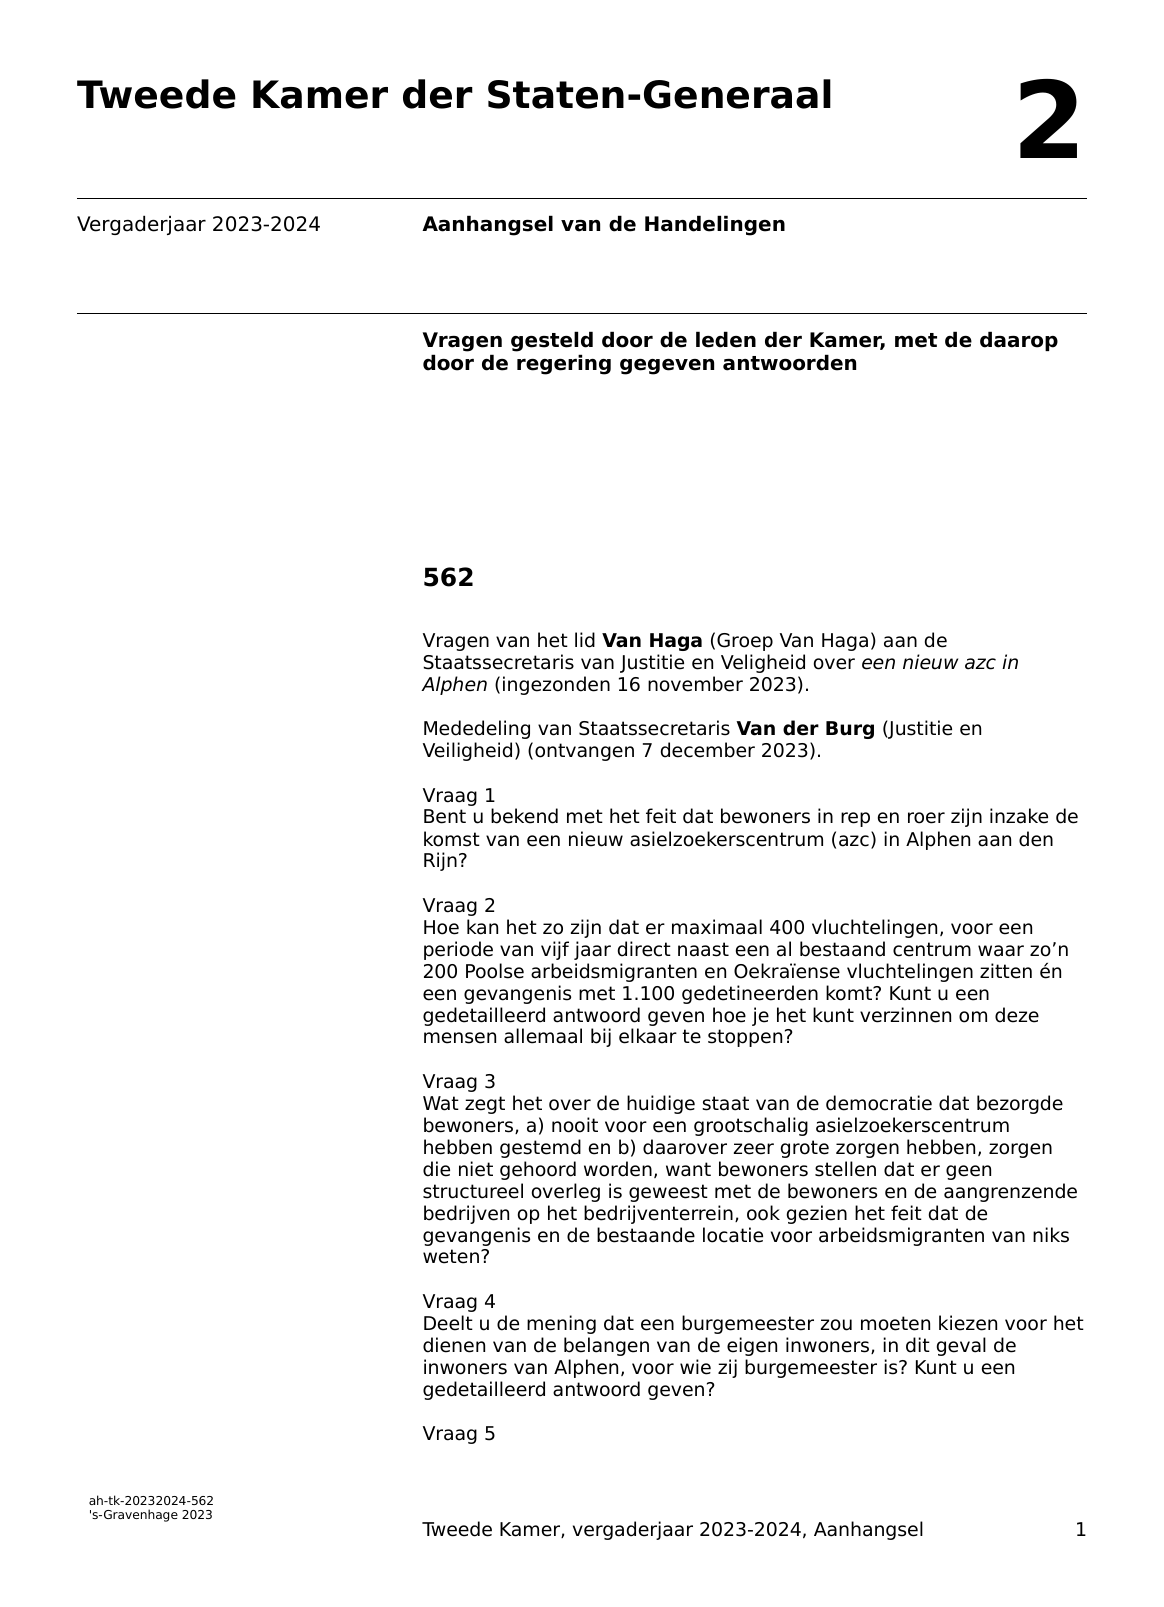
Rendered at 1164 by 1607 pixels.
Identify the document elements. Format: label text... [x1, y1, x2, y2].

table_header 2 [886, 59, 1087, 198]
text Vraag 5 [422, 1423, 1087, 1445]
text Vraag 2 [422, 894, 1087, 917]
text Hoe kan het zo zijn dat er maximaal 400 vluchtelingen, voor een periode van vijf jaar direct naast een al bestaand centrum waar zo’n 200 Poolse arbeidsmigranten en Oekraïense vluchtelingen zitten én een gevangenis met 1.100 gedetineerden komt? Kunt u een gedetailleerd antwoord geven hoe je het kunt verzinnen om deze mensen allemaal bij elkaar te stoppen? [422, 917, 1087, 1048]
table_header Tweede Kamer der Staten-Generaal [77, 59, 886, 198]
text 's-Gravenhage 2023 [88, 1508, 323, 1522]
table_cell Vergaderjaar 2023-2024 [77, 199, 422, 313]
text Vragen van het lid Van Haga (Groep Van Haga) aan de Staatssecretaris van Justitie en Veligheid over een nieuw azc in Alphen (ingezonden 16 november 2023). [422, 630, 1087, 696]
table_cell Vragen gesteld door de leden der Kamer, met de daarop door de regering gegeven antwoorden [422, 314, 1087, 375]
text 562 [422, 563, 1087, 592]
text Bent u bekend met het feit dat bewoners in rep en roer zijn inzake de komst van een nieuw asielzoekerscentrum (azc) in Alphen aan den Rijn? [422, 806, 1087, 872]
text ah-tk-20232024-562 [88, 1494, 323, 1508]
text Vraag 3 [422, 1071, 1087, 1093]
table_cell Aanhangsel van de Handelingen [422, 199, 1087, 313]
text Deelt u de mening dat een burgemeester zou moeten kiezen voor het dienen van de belangen van de eigen inwoners, in dit geval de inwoners van Alphen, voor wie zij burgemeester is? Kunt u een gedetailleerd antwoord geven? [422, 1313, 1087, 1401]
text Mededeling van Staatssecretaris Van der Burg (Justitie en Veiligheid) (ontvangen 7 december 2023). [422, 718, 1087, 762]
text Vraag 1 [422, 784, 1087, 806]
text Wat zegt het over de huidige staat van de democratie dat bezorgde bewoners, a) nooit voor een grootschalig asielzoekerscentrum hebben gestemd en b) daarover zeer grote zorgen hebben, zorgen die niet gehoord worden, want bewoners stellen dat er geen structureel overleg is geweest met de bewoners en de aangrenzende bedrijven op het bedrijventerrein, ook gezien het feit dat de gevangenis en de bestaande locatie voor arbeidsmigranten van niks weten? [422, 1093, 1087, 1268]
text Vraag 4 [422, 1291, 1087, 1313]
table_cell [77, 314, 422, 375]
